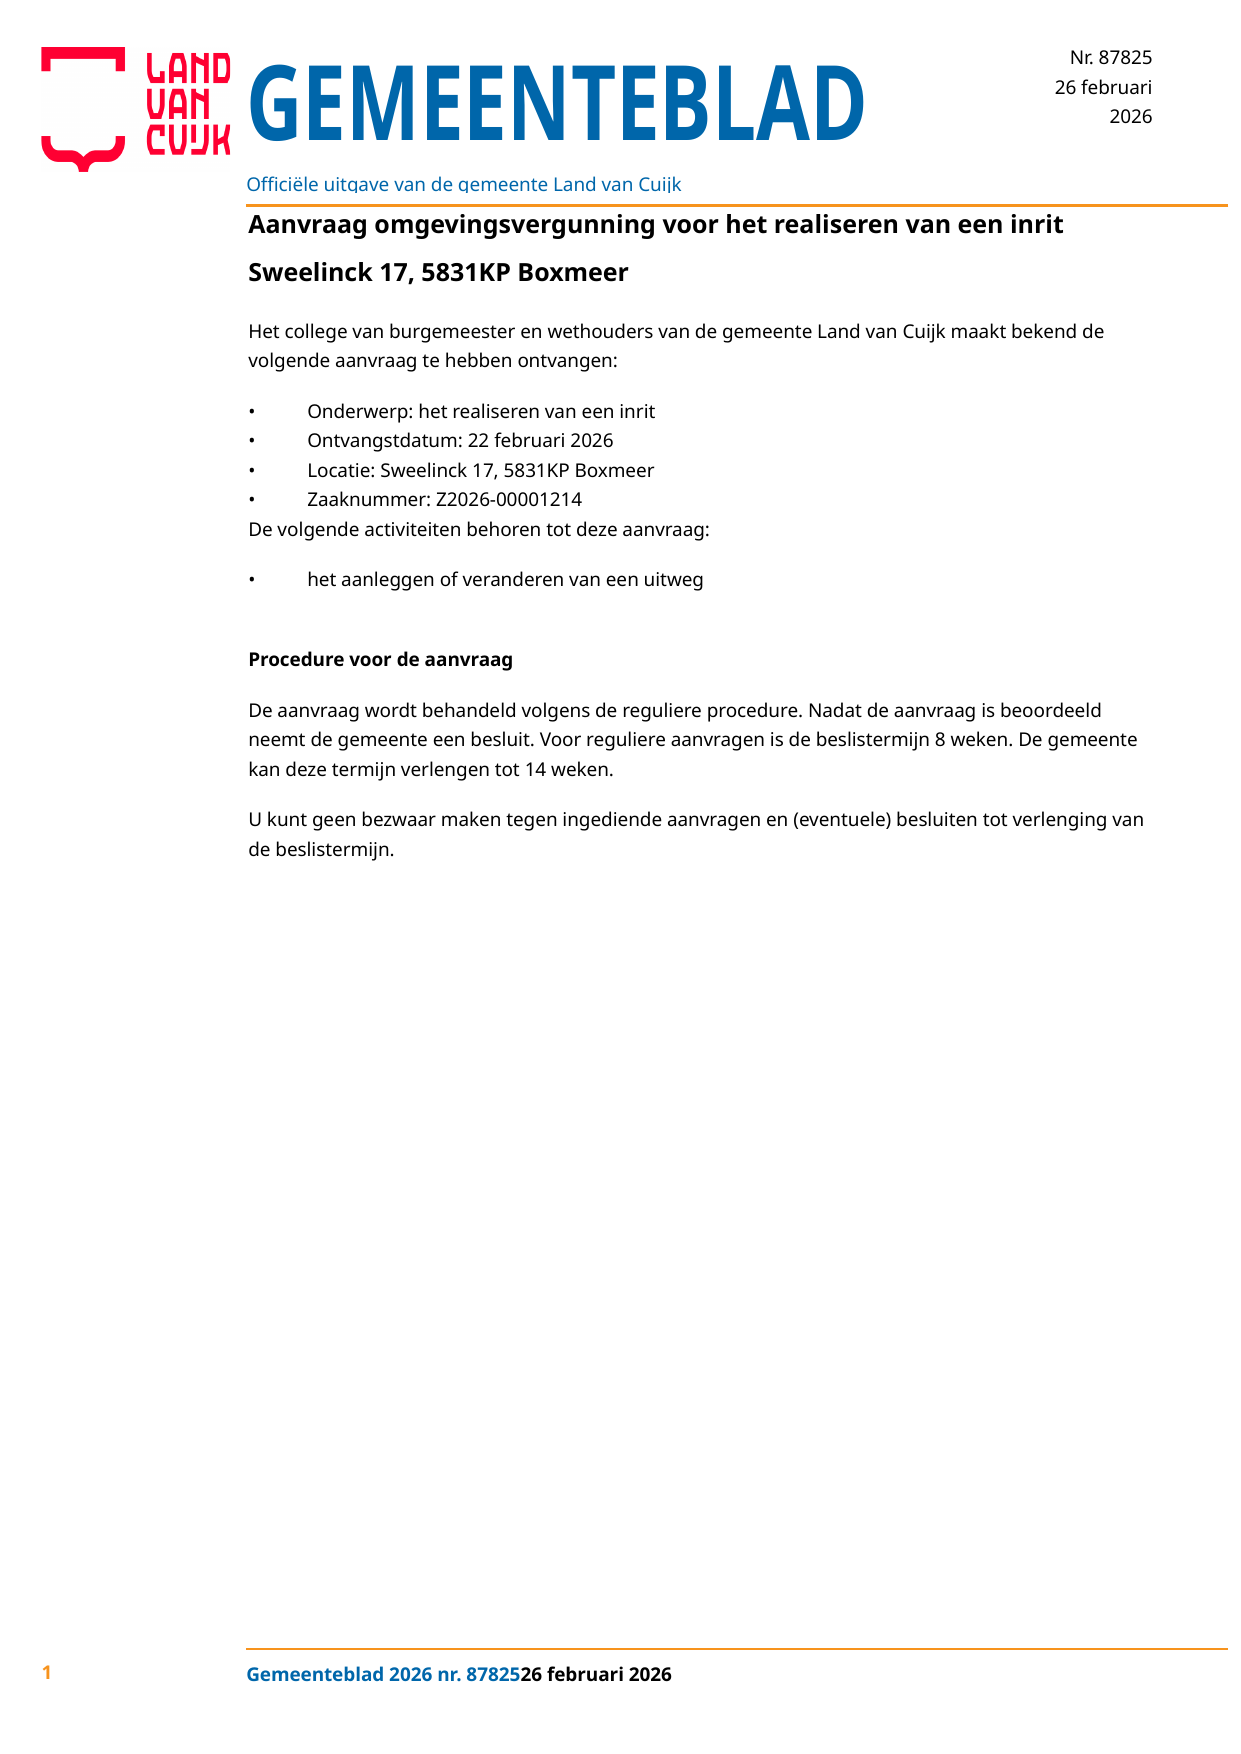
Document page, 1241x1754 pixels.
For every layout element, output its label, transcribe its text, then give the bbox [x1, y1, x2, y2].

list Onderwerp: het realiseren van een inrit [248, 398, 1152, 424]
text U kunt geen bezwaar maken tegen ingediende aanvragen en (eventuele) besluiten tot verlenging van de beslistermijn. [248, 807, 1152, 862]
text Aanvraag omgevingsvergunning voor het realiseren van een inrit Sweelinck 17, 5831KP Boxmeer [248, 207, 1152, 288]
list Locatie: Sweelinck 17, 5831KP Boxmeer [248, 457, 1152, 483]
text Procedure voor de aanvraag [248, 647, 1152, 672]
text De volgende activiteiten behoren tot deze aanvraag: [248, 516, 1152, 542]
list het aanleggen of veranderen van een uitweg [248, 567, 1152, 592]
text De aanvraag wordt behandeld volgens de reguliere procedure. Nadat de aanvraag is beoordeeld neemt de gemeente een besluit. Voor reguliere aanvragen is de beslistermijn 8 weken. De gemeente kan deze termijn verlengen tot 14 weken. [248, 697, 1152, 782]
picture [41, 47, 231, 172]
list Ontvangstdatum: 22 februari 2026 [248, 427, 1152, 453]
text Het college van burgemeester en wethouders van de gemeente Land van Cuijk maakt bekend de volgende aanvraag te hebben ontvangen: [248, 318, 1152, 373]
list Zaaknummer: Z2026-00001214 [248, 487, 1152, 512]
